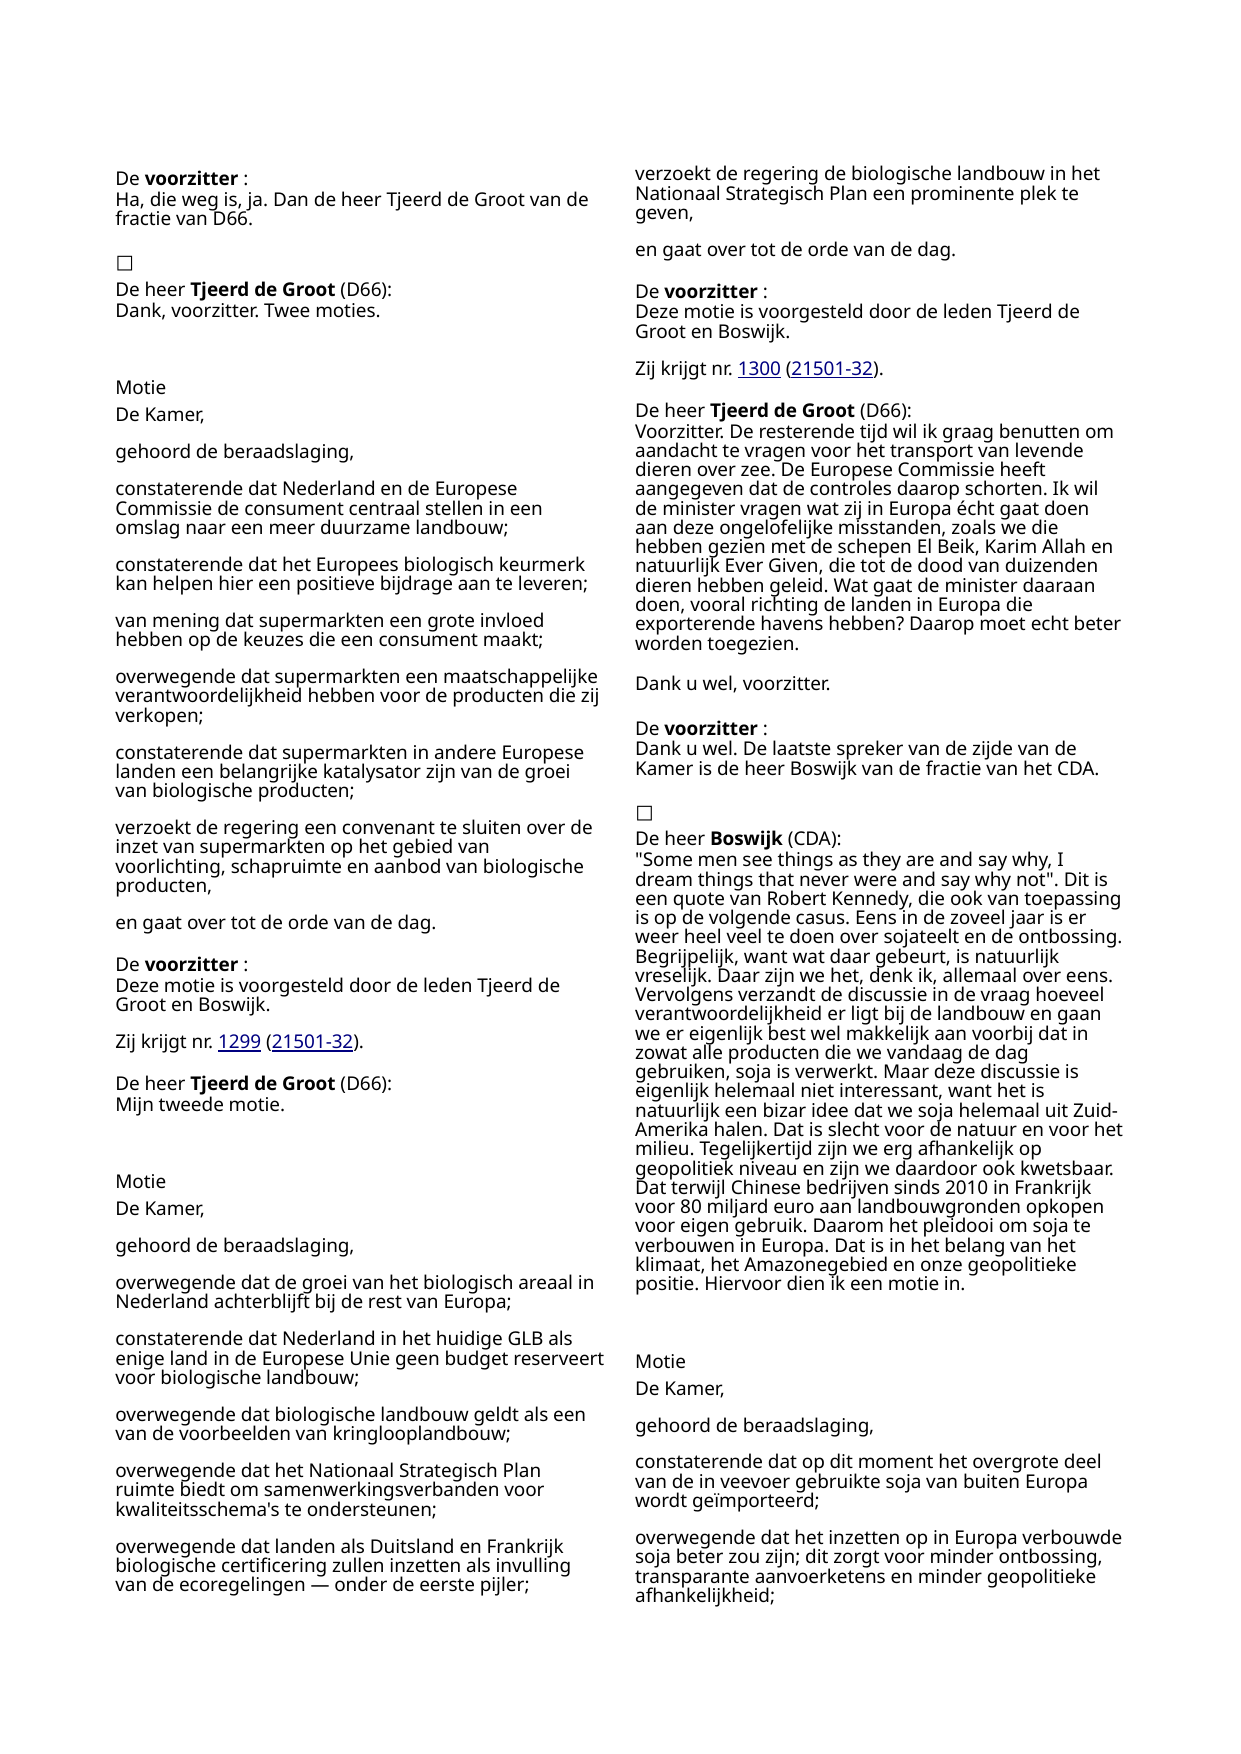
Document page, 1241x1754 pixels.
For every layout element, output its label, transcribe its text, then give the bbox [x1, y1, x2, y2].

text De heer Tjeerd de Groot (D66): [115, 276, 605, 302]
text Ha, die weg is, ja. Dan de heer Tjeerd de Groot van de fractie van D66. [115, 191, 605, 229]
text overwegende dat supermarkten een maatschappelijke verantwoordelijkheid hebben voor de producten die zij verkopen; [115, 668, 605, 726]
text overwegende dat landen als Duitsland en Frankrijk biologische certificering zullen inzetten als invulling van de ecoregelingen — onder de eerste pijler; [115, 1538, 605, 1596]
text Deze motie is voorgesteld door de leden Tjeerd de Groot en Boswijk. [115, 977, 605, 1015]
text en gaat over tot de orde van de dag. [115, 914, 605, 933]
text overwegende dat biologische landbouw geldt als een van de voorbeelden van kringlooplandbouw; [115, 1406, 605, 1444]
text constaterende dat het Europees biologisch keurmerk kan helpen hier een positieve bijdrage aan te leveren; [115, 556, 605, 594]
text constaterende dat Nederland in het huidige GLB als enige land in de Europese Unie geen budget reserveert voor biologische landbouw; [115, 1330, 605, 1388]
text constaterende dat supermarkten in andere Europese landen een belangrijke katalysator zijn van de groei van biologische producten; [115, 744, 605, 802]
text De heer Boswijk (CDA): [635, 826, 1125, 851]
text Dank u wel. De laatste spreker van de zijde van de Kamer is de heer Boswijk van de fractie van het CDA. [635, 740, 1125, 779]
text verzoekt de regering een convenant te sluiten over de inzet van supermarkten op het gebied van voorlichting, schapruimte en aanbod van biologische producten, [115, 819, 605, 896]
text ⬜ [635, 800, 1125, 826]
text en gaat over tot de orde van de dag. [635, 241, 1125, 260]
text Dank, voorzitter. Twee moties. [115, 302, 605, 321]
text De Kamer, [635, 1379, 1125, 1399]
text De heer Tjeerd de Groot (D66): [635, 397, 1125, 423]
text Motie [115, 374, 605, 400]
text De heer Tjeerd de Groot (D66): [115, 1070, 605, 1096]
text ⬜ [115, 250, 605, 276]
text overwegende dat het inzetten op in Europa verbouwde soja beter zou zijn; dit zorgt voor minder ontbossing, transparante aanvoerketens en minder geopolitieke afhankelijkheid; [635, 1529, 1125, 1606]
text van mening dat supermarkten een grote invloed hebben op de keuzes die een consument maakt; [115, 612, 605, 651]
text De voorzitter : [115, 951, 605, 977]
text gehoord de beraadslaging, [635, 1417, 1125, 1436]
text constaterende dat Nederland en de Europese Commissie de consument centraal stellen in een omslag naar een meer duurzame landbouw; [115, 480, 605, 538]
text gehoord de beraadslaging, [115, 1237, 605, 1256]
text De voorzitter : [635, 715, 1125, 740]
text verzoekt de regering de biologische landbouw in het Nationaal Strategisch Plan een prominente plek te geven, [635, 165, 1125, 223]
text Motie [635, 1348, 1125, 1374]
text Voorzitter. De resterende tijd wil ik graag benutten om aandacht te vragen voor het transport van levende dieren over zee. De Europese Commissie heeft aangegeven dat de controles daarop schorten. Ik wil de minister vragen wat zij in Europa écht gaat doen aan deze ongelofelijke misstanden, zoals we die hebben gezien met de schepen El Beik, Karim Allah en natuurlijk Ever Given, die tot de dood van duizenden dieren hebben geleid. Wat gaat de minister daaraan doen, vooral richting de landen in Europa die exporterende havens hebben? Daarop moet echt beter worden toegezien. [635, 423, 1125, 654]
text De Kamer, [115, 406, 605, 426]
text Motie [115, 1168, 605, 1194]
text De Kamer, [115, 1200, 605, 1219]
text "Some men see things as they are and say why, I dream things that never were and say why not". Dit is een quote van Robert Kennedy, die ook van toepassing is op de volgende casus. Eens in de zoveel jaar is er weer heel veel te doen over sojateelt en de ontbossing. Begrijpelijk, want wat daar gebeurt, is natuurlijk vreselijk. Daar zijn we het, denk ik, allemaal over eens. Vervolgens verzandt de discussie in de vraag hoeveel verantwoordelijkheid er ligt bij de landbouw en gaan we er eigenlijk best wel makkelijk aan voorbij dat in zowat alle producten die we vandaag de dag gebruiken, soja is verwerkt. Maar deze discussie is eigenlijk helemaal niet interessant, want het is natuurlijk een bizar idee dat we soja helemaal uit Zuid-Amerika halen. Dat is slecht voor de natuur en voor het milieu. Tegelijkertijd zijn we erg afhankelijk op geopolitiek niveau en zijn we daardoor ook kwetsbaar. Dat terwijl Chinese bedrijven sinds 2010 in Frankrijk voor 80 miljard euro aan landbouwgronden opkopen voor eigen gebruik. Daarom het pleidooi om soja te verbouwen in Europa. Dat is in het belang van het klimaat, het Amazonegebied en onze geopolitieke positie. Hiervoor dien ik een motie in. [635, 851, 1125, 1294]
text overwegende dat het Nationaal Strategisch Plan ruimte biedt om samenwerkingsverbanden voor kwaliteitsschema's te ondersteunen; [115, 1462, 605, 1520]
text overwegende dat de groei van het biologisch areaal in Nederland achterblijft bij de rest van Europa; [115, 1274, 605, 1313]
text Dank u wel, voorzitter. [635, 674, 1125, 694]
text constaterende dat op dit moment het overgrote deel van de in veevoer gebruikte soja van buiten Europa wordt geïmporteerd; [635, 1453, 1125, 1511]
text De voorzitter : [635, 278, 1125, 303]
text Zij krijgt nr. 1299 (21501-32). [115, 1033, 605, 1052]
text Zij krijgt nr. 1300 (21501-32). [635, 360, 1125, 379]
text Deze motie is voorgesteld door de leden Tjeerd de Groot en Boswijk. [635, 303, 1125, 342]
text De voorzitter : [115, 165, 605, 191]
text gehoord de beraadslaging, [115, 443, 605, 462]
text Mijn tweede motie. [115, 1096, 605, 1115]
